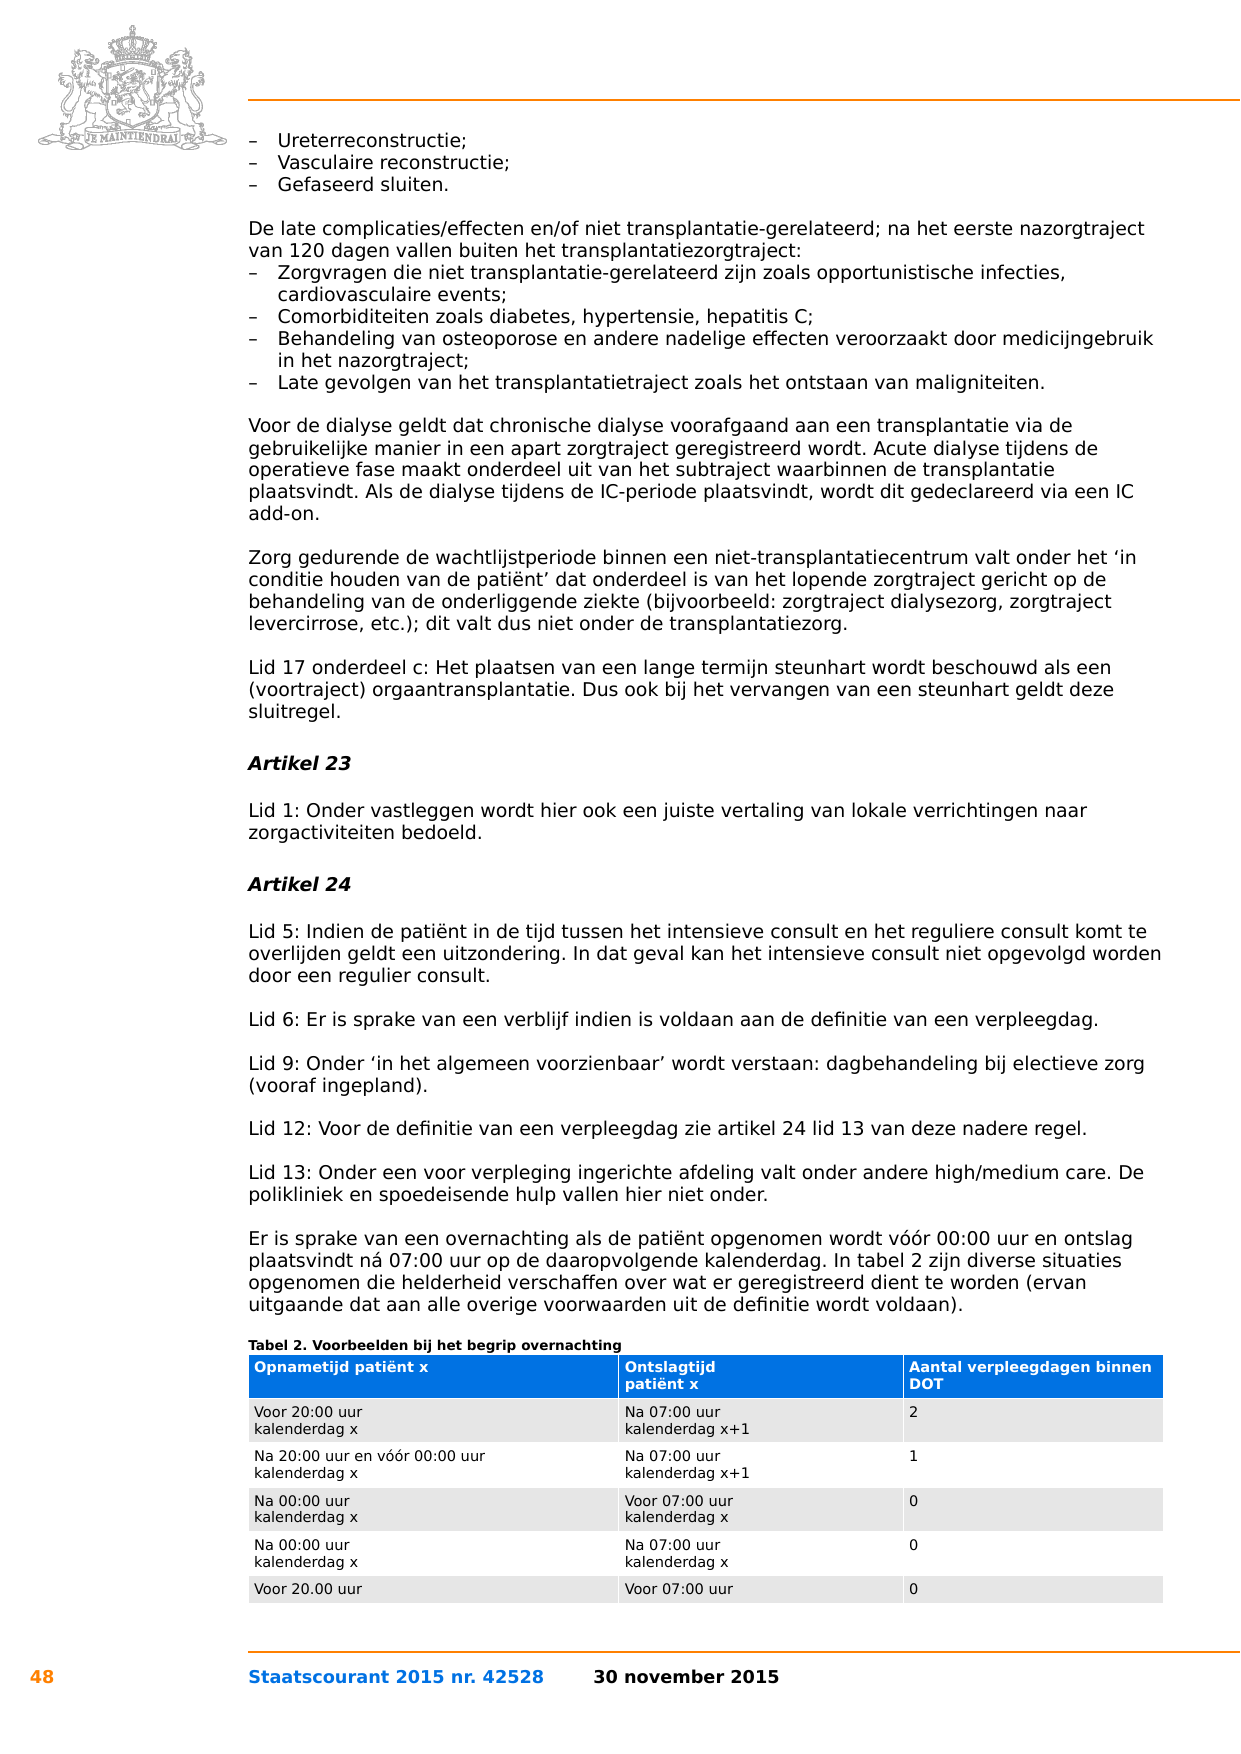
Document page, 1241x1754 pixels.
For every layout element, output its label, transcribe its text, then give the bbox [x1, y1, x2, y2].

table_cell Opnametijd patiënt x [249, 1355, 618, 1398]
text Lid 5: Indien de patiënt in de tijd tussen het intensieve consult en het reguliere consult komt te overlijden geldt een uitzondering. In dat geval kan het intensieve consult niet opgevolgd worden door een regulier consult. [248, 921, 1163, 987]
text Lid 13: Onder een voor verpleging ingerichte afdeling valt onder andere high/medium care. De polikliniek en spoedeisende hulp vallen hier niet onder. [248, 1162, 1163, 1206]
text – Late gevolgen van het transplantatietraject zoals het ontstaan van maligniteiten. [248, 372, 1163, 393]
text – Comorbiditeiten zoals diabetes, hypertensie, hepatitis C; [248, 306, 1163, 328]
table_cell Na 20:00 uur en vóór 00:00 uur kalenderdag x [249, 1443, 618, 1487]
text – Ureterreconstructie; [248, 130, 1163, 152]
text Lid 17 onderdeel c: Het plaatsen van een lange termijn steunhart wordt beschouwd als een (voortraject) orgaantransplantatie. Dus ook bij het vervangen van een steunhart geldt deze sluitregel. [248, 657, 1163, 723]
table_cell Na 00:00 uur kalenderdag x [249, 1532, 618, 1575]
text De late complicaties/effecten en/of niet transplantatie-gerelateerd; na het eerste nazorgtraject van 120 dagen vallen buiten het transplantatiezorgtraject: [248, 218, 1163, 262]
table_cell Voor 07:00 uur [619, 1576, 903, 1603]
table_cell Ontslagtijd patiënt x [619, 1355, 903, 1398]
table_cell Na 07:00 uur kalenderdag x+1 [619, 1443, 903, 1487]
table_cell Na 07:00 uur kalenderdag x [619, 1532, 903, 1575]
table_cell Aantal verpleegdagen binnen DOT [904, 1355, 1163, 1398]
table_cell Voor 20.00 uur [249, 1576, 618, 1603]
subtitle Artikel 23 [248, 753, 1163, 775]
text – Gefaseerd sluiten. [248, 174, 1163, 196]
table_cell 2 [904, 1399, 1163, 1442]
text – Vasculaire reconstructie; [248, 152, 1163, 174]
text Zorg gedurende de wachtlijstperiode binnen een niet-transplantatiecentrum valt onder het ‘in conditie houden van de patiënt’ dat onderdeel is van het lopende zorgtraject gericht op de behandeling van de onderliggende ziekte (bijvoorbeeld: zorgtraject dialysezorg, zorgtraject levercirrose, etc.); dit valt dus niet onder de transplantatiezorg. [248, 547, 1163, 635]
text Er is sprake van een overnachting als de patiënt opgenomen wordt vóór 00:00 uur en ontslag plaatsvindt ná 07:00 uur op de daaropvolgende kalenderdag. In tabel 2 zijn diverse situaties opgenomen die helderheid verschaffen over wat er geregistreerd dient te worden (ervan uitgaande dat aan alle overige voorwaarden uit de definitie wordt voldaan). [248, 1228, 1163, 1316]
text – Zorgvragen die niet transplantatie-gerelateerd zijn zoals opportunistische infecties, cardiovasculaire events; [248, 262, 1163, 306]
subtitle Artikel 24 [248, 874, 1163, 896]
table_cell 1 [904, 1443, 1163, 1487]
table_cell Na 07:00 uur kalenderdag x+1 [619, 1399, 903, 1442]
table_header Tabel 2. Voorbeelden bij het begrip overnachting [248, 1338, 1163, 1353]
table_cell Voor 20:00 uur kalenderdag x [249, 1399, 618, 1442]
text Voor de dialyse geldt dat chronische dialyse voorafgaand aan een transplantatie via de gebruikelijke manier in een apart zorgtraject geregistreerd wordt. Acute dialyse tijdens de operatieve fase maakt onderdeel uit van het subtraject waarbinnen de transplantatie plaatsvindt. Als de dialyse tijdens de IC-periode plaatsvindt, wordt dit gedeclareerd via een IC add-on. [248, 415, 1163, 525]
text Lid 6: Er is sprake van een verblijf indien is voldaan aan de definitie van een verpleegdag. [248, 1009, 1163, 1031]
table_cell Na 00:00 uur kalenderdag x [249, 1488, 618, 1531]
table_cell Voor 07:00 uur kalenderdag x [619, 1488, 903, 1531]
text Lid 9: Onder ‘in het algemeen voorzienbaar’ wordt verstaan: dagbehandeling bij electieve zorg (vooraf ingepland). [248, 1052, 1163, 1096]
table_cell 0 [904, 1488, 1163, 1531]
picture [38, 25, 227, 150]
text Lid 12: Voor de definitie van een verpleegdag zie artikel 24 lid 13 van deze nadere regel. [248, 1118, 1163, 1140]
text Lid 1: Onder vastleggen wordt hier ook een juiste vertaling van lokale verrichtingen naar zorgactiviteiten bedoeld. [248, 800, 1163, 844]
text – Behandeling van osteoporose en andere nadelige effecten veroorzaakt door medicijngebruik in het nazorgtraject; [248, 328, 1163, 372]
table_cell 0 [904, 1532, 1163, 1575]
table_cell 0 [904, 1576, 1163, 1603]
